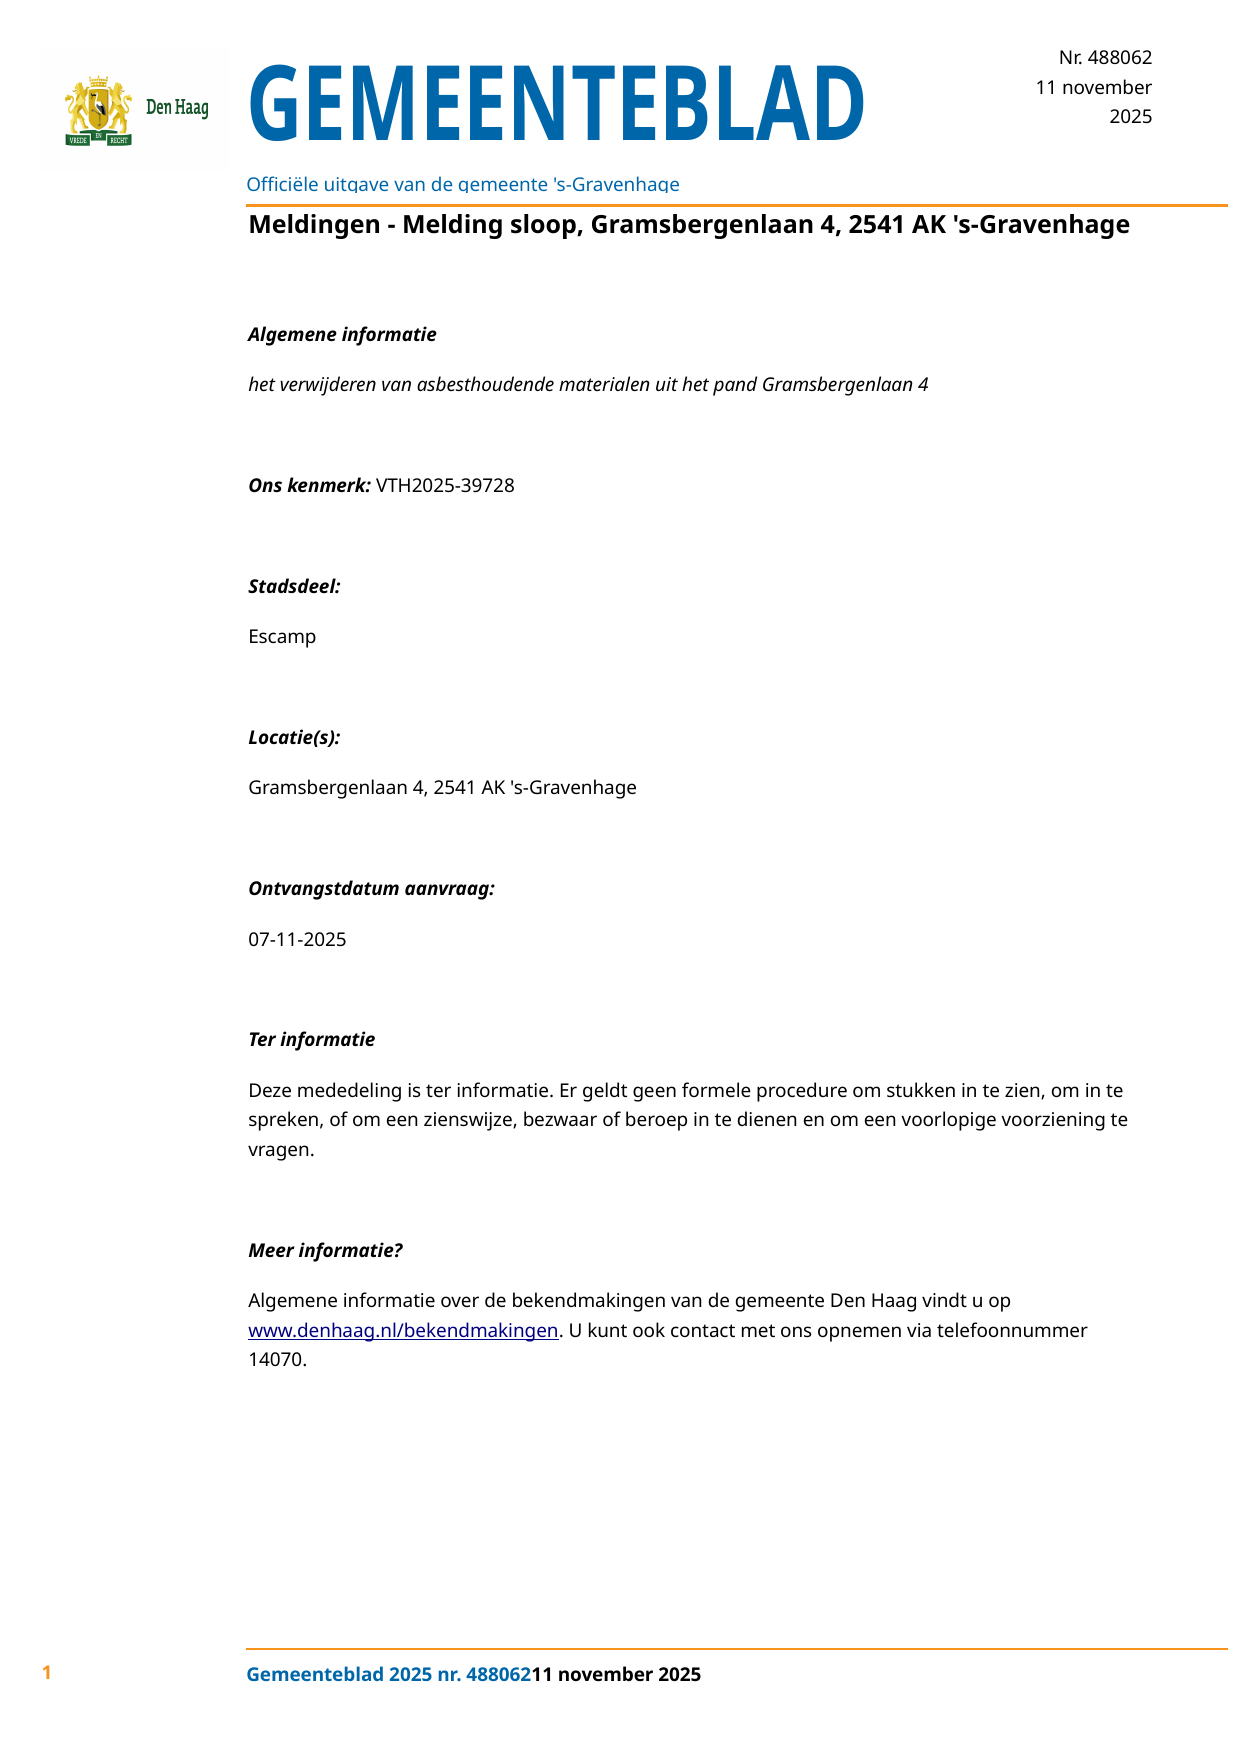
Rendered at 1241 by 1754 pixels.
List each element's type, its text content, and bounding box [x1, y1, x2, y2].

text Escamp [248, 623, 1152, 649]
text Stadsdeel: [248, 573, 1152, 598]
text Algemene informatie over de bekendmakingen van de gemeente Den Haag vindt u op www.denhaag.nl/bekendmakingen. U kunt ook contact met ons opnemen via telefoonnummer 14070. [248, 1287, 1152, 1372]
picture [41, 47, 231, 172]
text Ter informatie [248, 1027, 1152, 1052]
text Meer informatie? [248, 1237, 1152, 1263]
text Ontvangstdatum aanvraag: [248, 875, 1152, 901]
text 07-11-2025 [248, 926, 1152, 951]
text Deze mededeling is ter informatie. Er geldt geen formele procedure om stukken in te zien, om in te spreken, of om een zienswijze, bezwaar of beroep in te dienen en om een voorlopige voorziening te vragen. [248, 1077, 1152, 1162]
text Meldingen - Melding sloop, Gramsbergenlaan 4, 2541 AK 's-Gravenhage [248, 207, 1152, 241]
text Ons kenmerk: VTH2025-39728 [248, 472, 1152, 498]
text Gramsbergenlaan 4, 2541 AK 's-Gravenhage [248, 774, 1152, 800]
text Algemene informatie [248, 321, 1152, 346]
text Locatie(s): [248, 724, 1152, 750]
text het verwijderen van asbesthoudende materialen uit het pand Gramsbergenlaan 4 [248, 371, 1152, 397]
